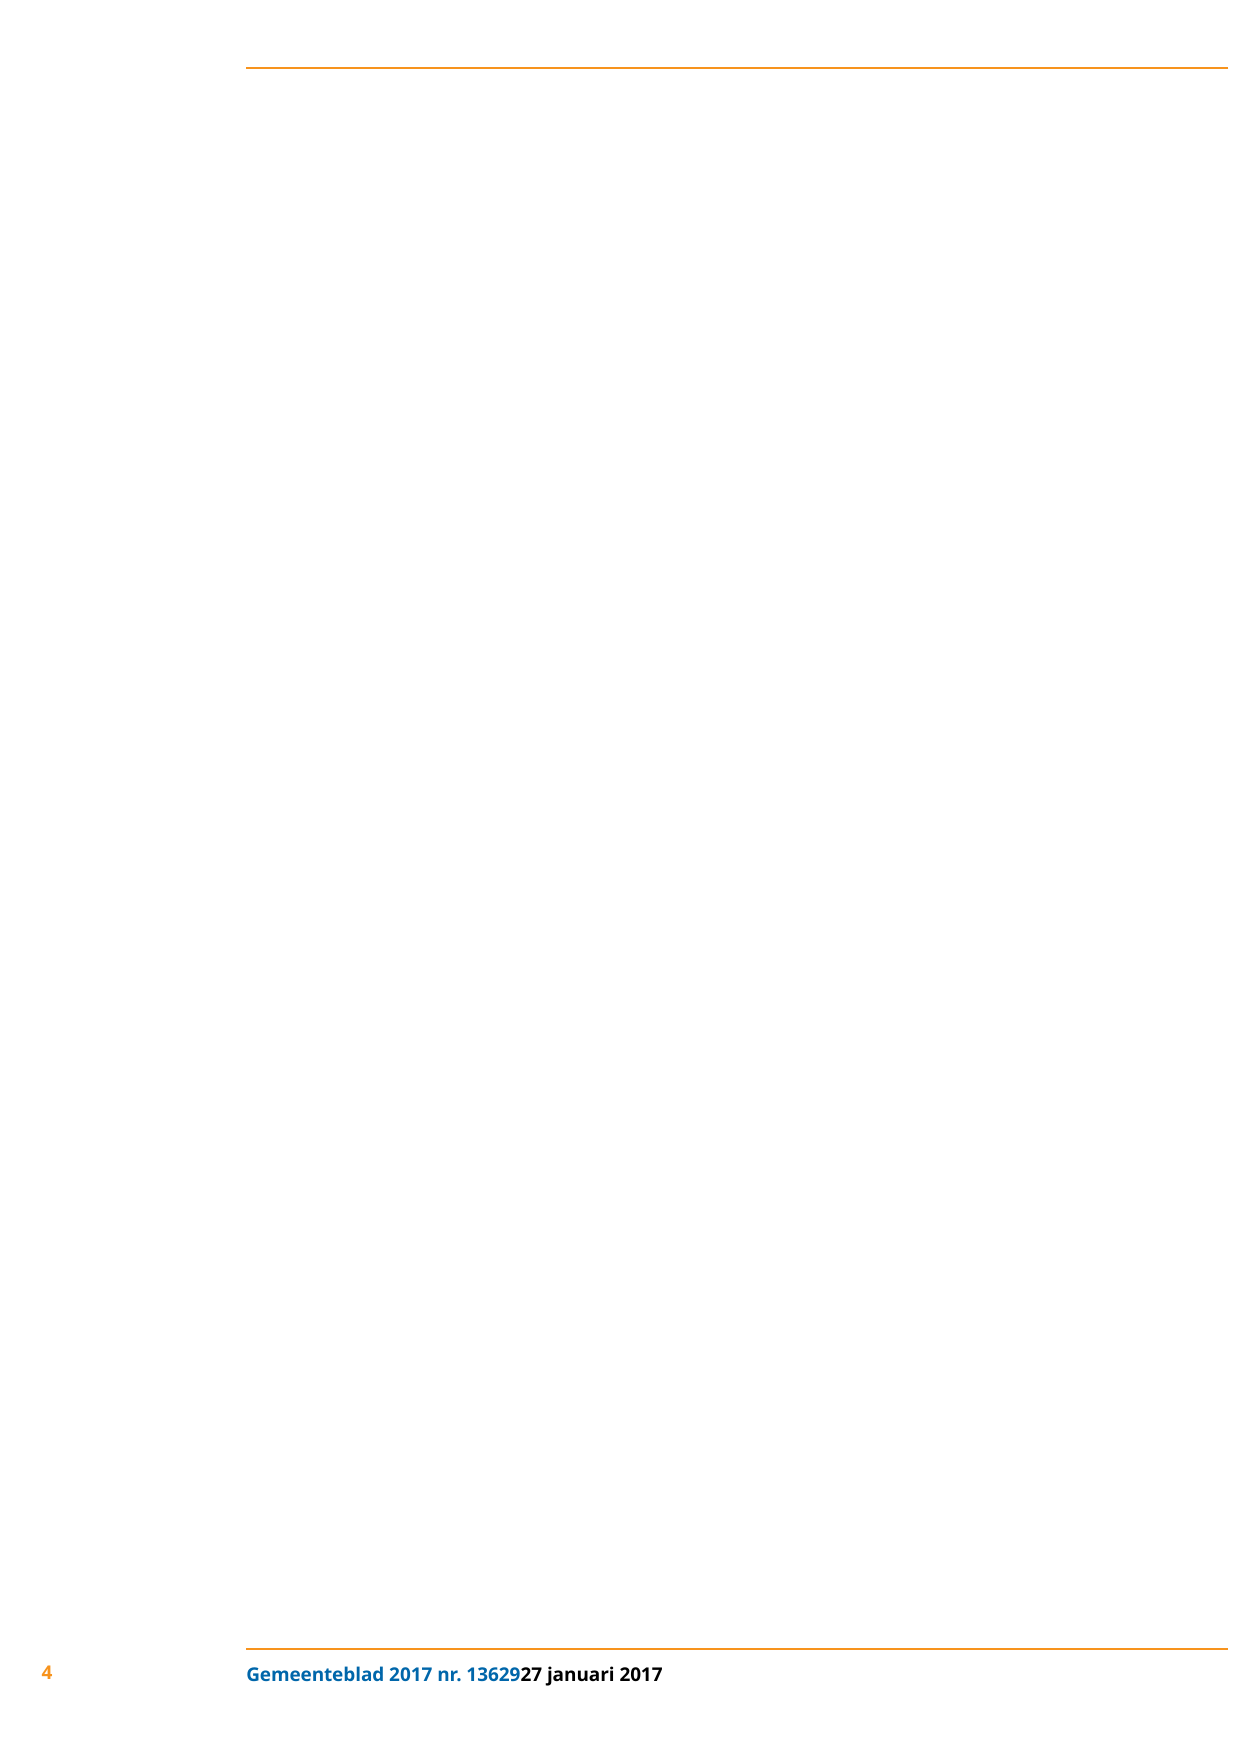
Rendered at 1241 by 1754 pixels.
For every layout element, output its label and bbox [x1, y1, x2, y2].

picture [41, 47, 231, 172]
